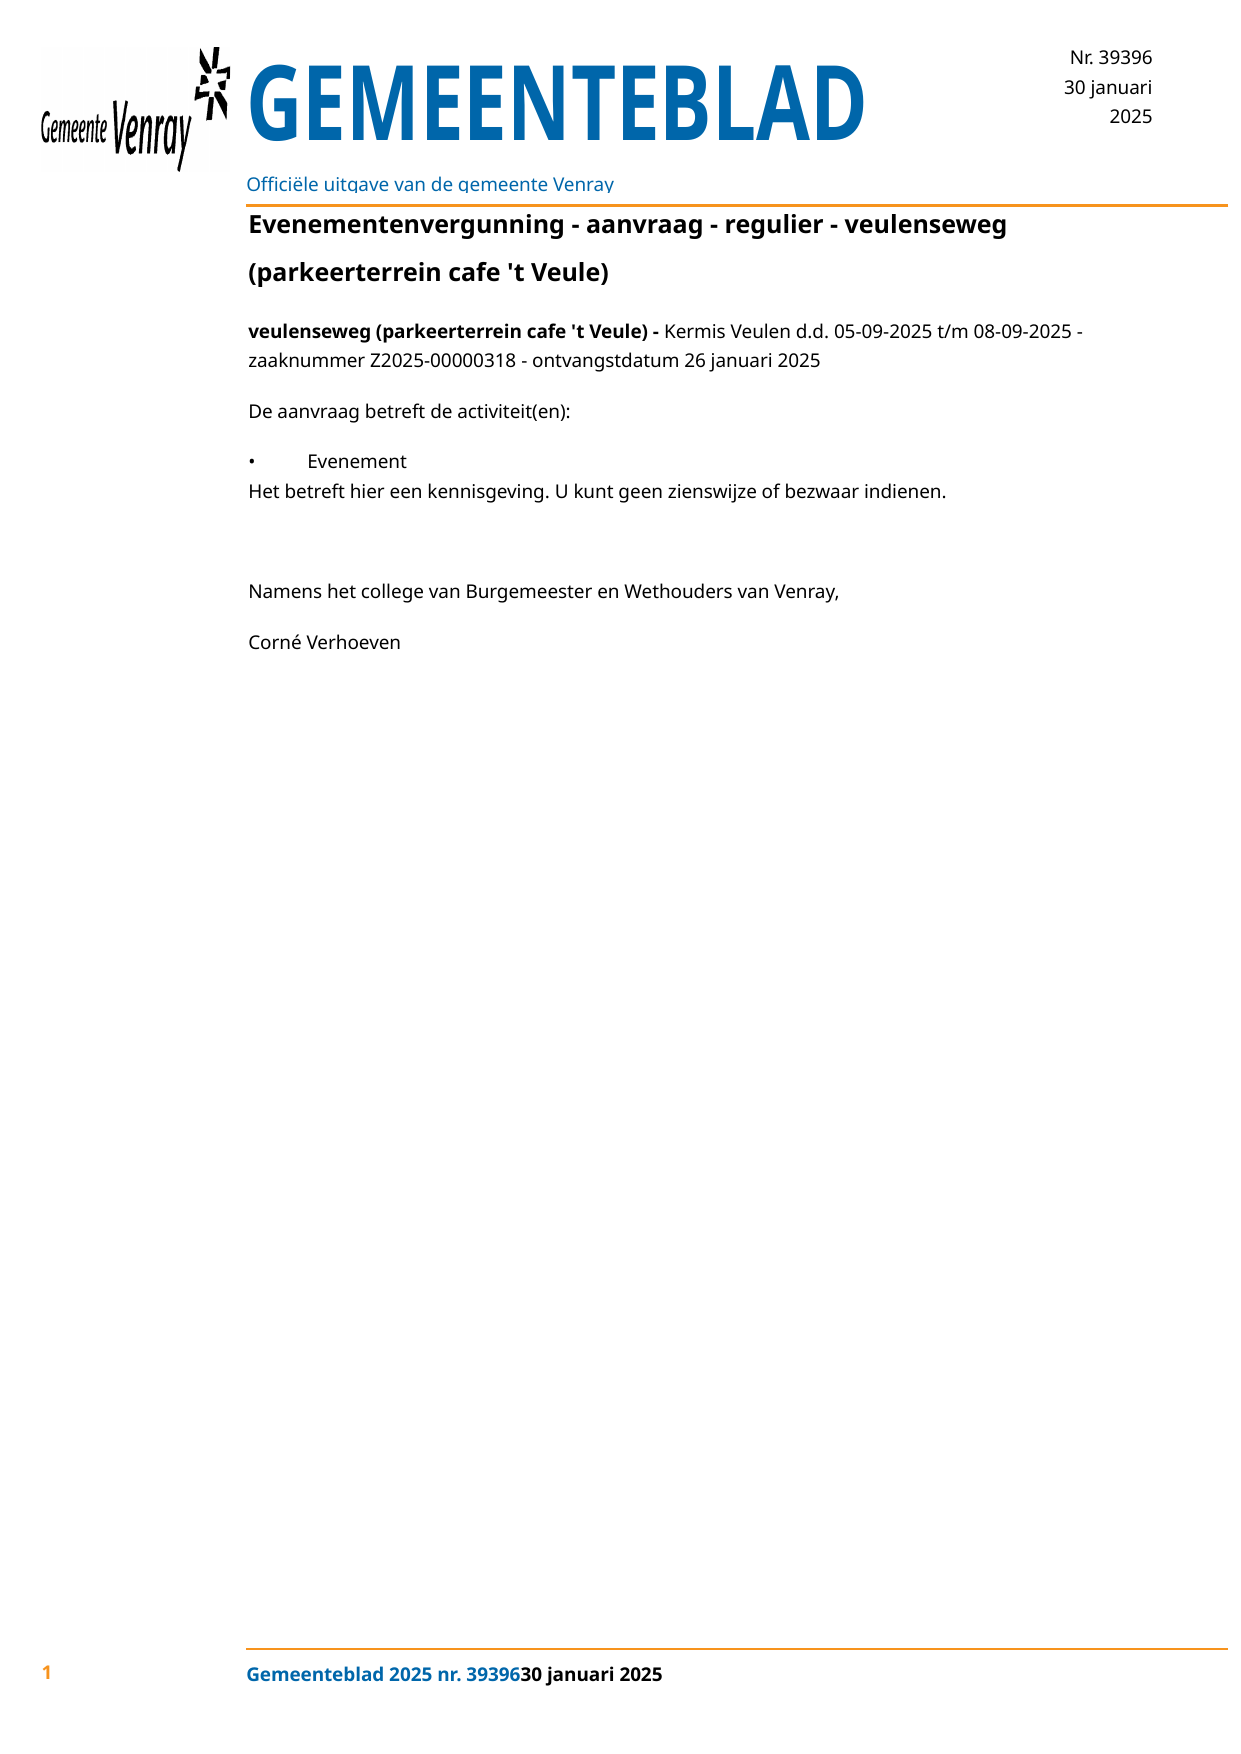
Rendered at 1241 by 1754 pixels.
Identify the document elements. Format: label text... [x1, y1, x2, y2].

text Evenementenvergunning - aanvraag - regulier - veulenseweg (parkeerterrein cafe 't Veule) [248, 207, 1152, 288]
text veulenseweg (parkeerterrein cafe 't Veule) - Kermis Veulen d.d. 05-09-2025 t/m 08-09-2025 - zaaknummer Z2025-00000318 - ontvangstdatum 26 januari 2025 [248, 318, 1152, 373]
text Het betreft hier een kennisgeving. U kunt geen zienswijze of bezwaar indienen. [248, 478, 1152, 504]
text Namens het college van Burgemeester en Wethouders van Venray, [248, 579, 1152, 604]
text De aanvraag betreft de activiteit(en): [248, 398, 1152, 424]
text Corné Verhoeven [248, 629, 1152, 655]
picture [41, 47, 231, 172]
list Evenement [248, 448, 1152, 474]
